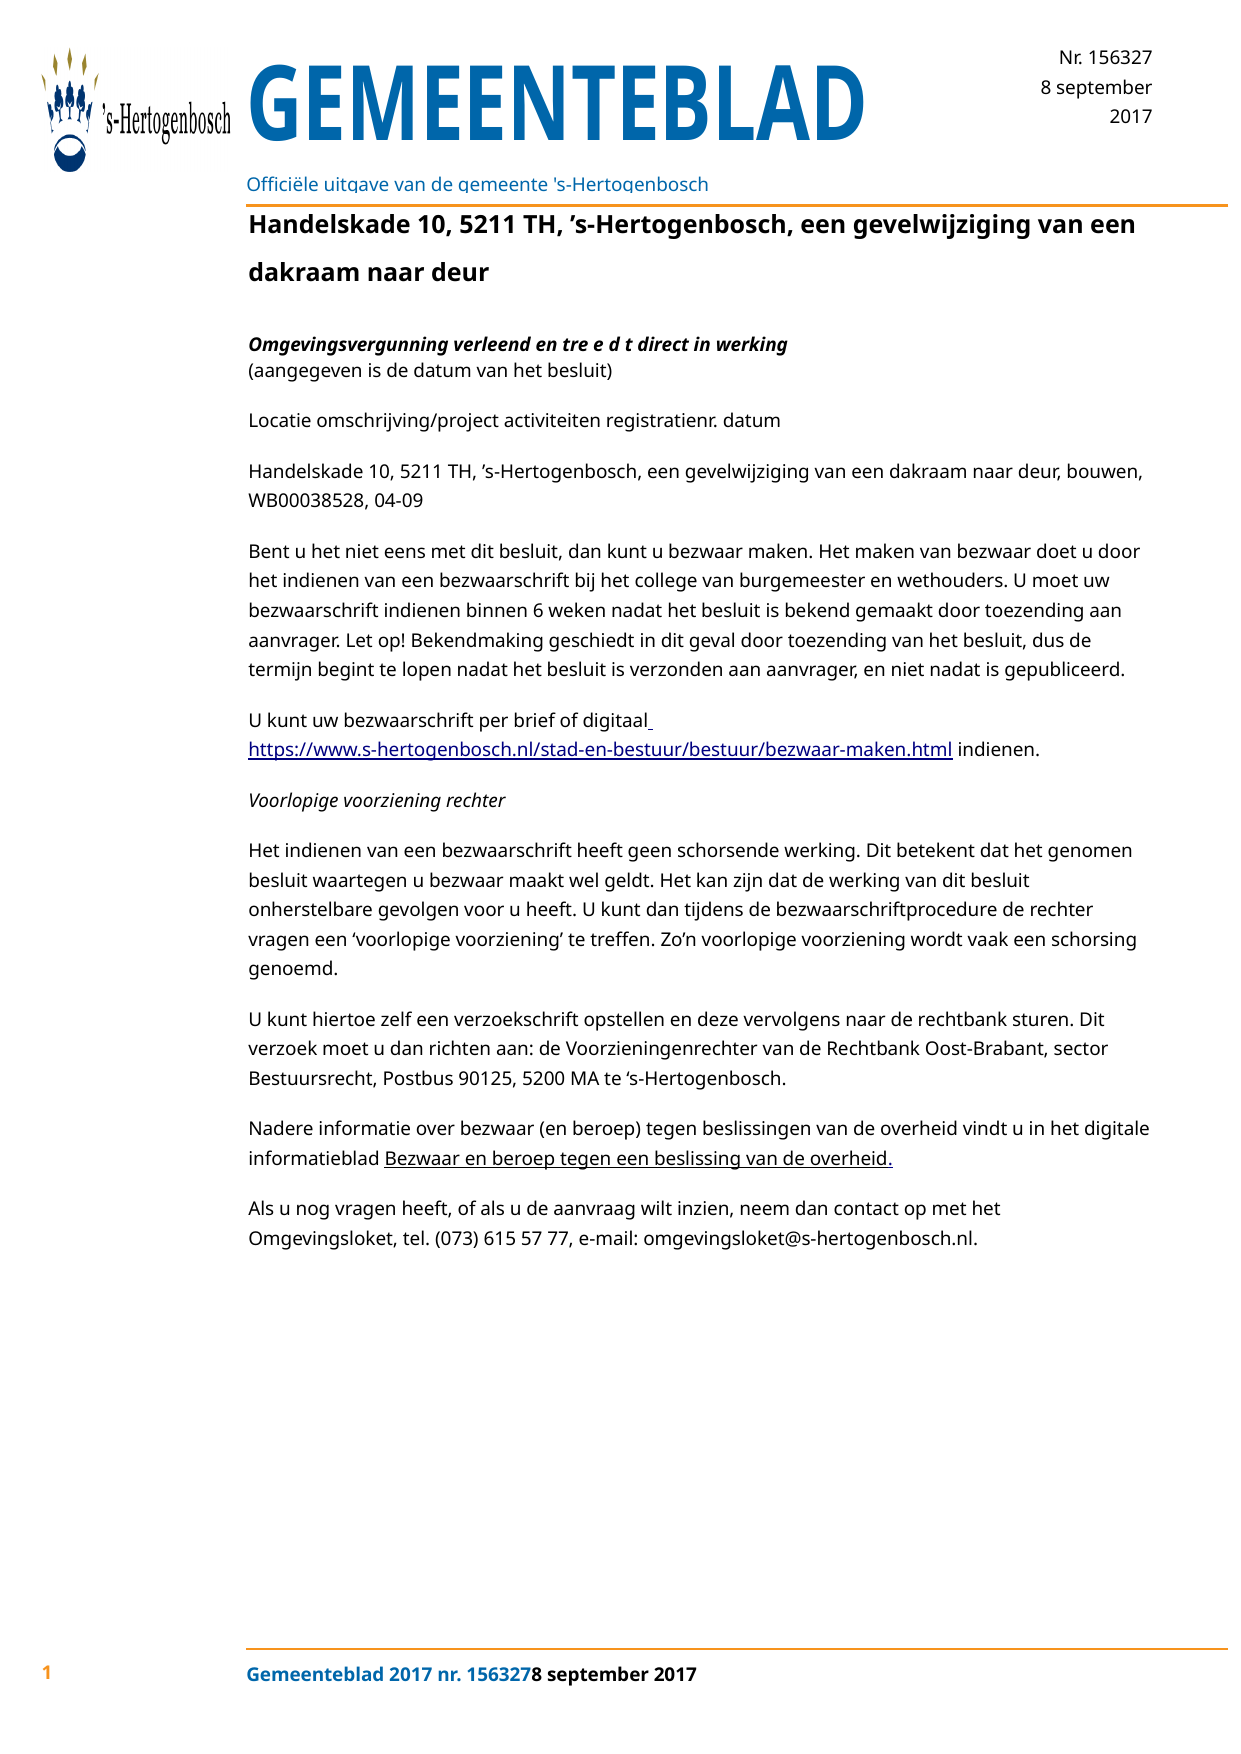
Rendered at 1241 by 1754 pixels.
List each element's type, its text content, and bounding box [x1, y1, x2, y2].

text Bent u het niet eens met dit besluit, dan kunt u bezwaar maken. Het maken van bezwaar doet u door het indienen van een bezwaarschrift bij het college van burgemeester en wethouders. U moet uw bezwaarschrift indienen binnen 6 weken nadat het besluit is bekend gemaakt door toezending aan aanvrager. Let op! Bekendmaking geschiedt in dit geval door toezending van het besluit, dus de termijn begint te lopen nadat het besluit is verzonden aan aanvrager, en niet nadat is gepubliceerd. [248, 538, 1152, 682]
text Handelskade 10, 5211 TH, ’s-Hertogenbosch, een gevelwijziging van een dakraam naar deur [248, 207, 1152, 288]
picture [41, 47, 231, 172]
text Locatie omschrijving/project activiteiten registratienr. datum [248, 408, 1152, 433]
text Als u nog vragen heeft, of als u de aanvraag wilt inzien, neem dan contact op met het Omgevingsloket, tel. (073) 615 57 77, e-mail: omgevingsloket@s-hertogenbosch.nl. [248, 1196, 1152, 1251]
text Handelskade 10, 5211 TH, ’s-Hertogenbosch, een gevelwijziging van een dakraam naar deur, bouwen, WB00038528, 04-09 [248, 458, 1152, 513]
text Het indienen van een bezwaarschrift heeft geen schorsende werking. Dit betekent dat het genomen besluit waartegen u bezwaar maakt wel geldt. Het kan zijn dat de werking van dit besluit onherstelbare gevolgen voor u heeft. U kunt dan tijdens de bezwaarschriftprocedure de rechter vragen een ‘voorlopige voorziening’ te treffen. Zo’n voorlopige voorziening wordt vaak een schorsing genoemd. [248, 837, 1152, 981]
text Nadere informatie over bezwaar (en beroep) tegen beslissingen van de overheid vindt u in het digitale informatieblad Bezwaar en beroep tegen een beslissing van de overheid. [248, 1116, 1152, 1171]
text U kunt hiertoe zelf een verzoekschrift opstellen en deze vervolgens naar de rechtbank sturen. Dit verzoek moet u dan richten aan: de Voorzieningenrechter van de Rechtbank Oost-Brabant, sector Bestuursrecht, Postbus 90125, 5200 MA te ‘s-Hertogenbosch. [248, 1006, 1152, 1091]
text U kunt uw bezwaarschrift per brief of digitaal https://www.s-hertogenbosch.nl/stad-en-bestuur/bestuur/bezwaar-maken.html indienen. [248, 707, 1152, 762]
text Voorlopige voorziening rechter [248, 787, 1152, 812]
text (aangegeven is de datum van het besluit) [248, 357, 1152, 383]
text Omgevingsvergunning verleend en tre e d t direct in werking [248, 331, 1152, 357]
